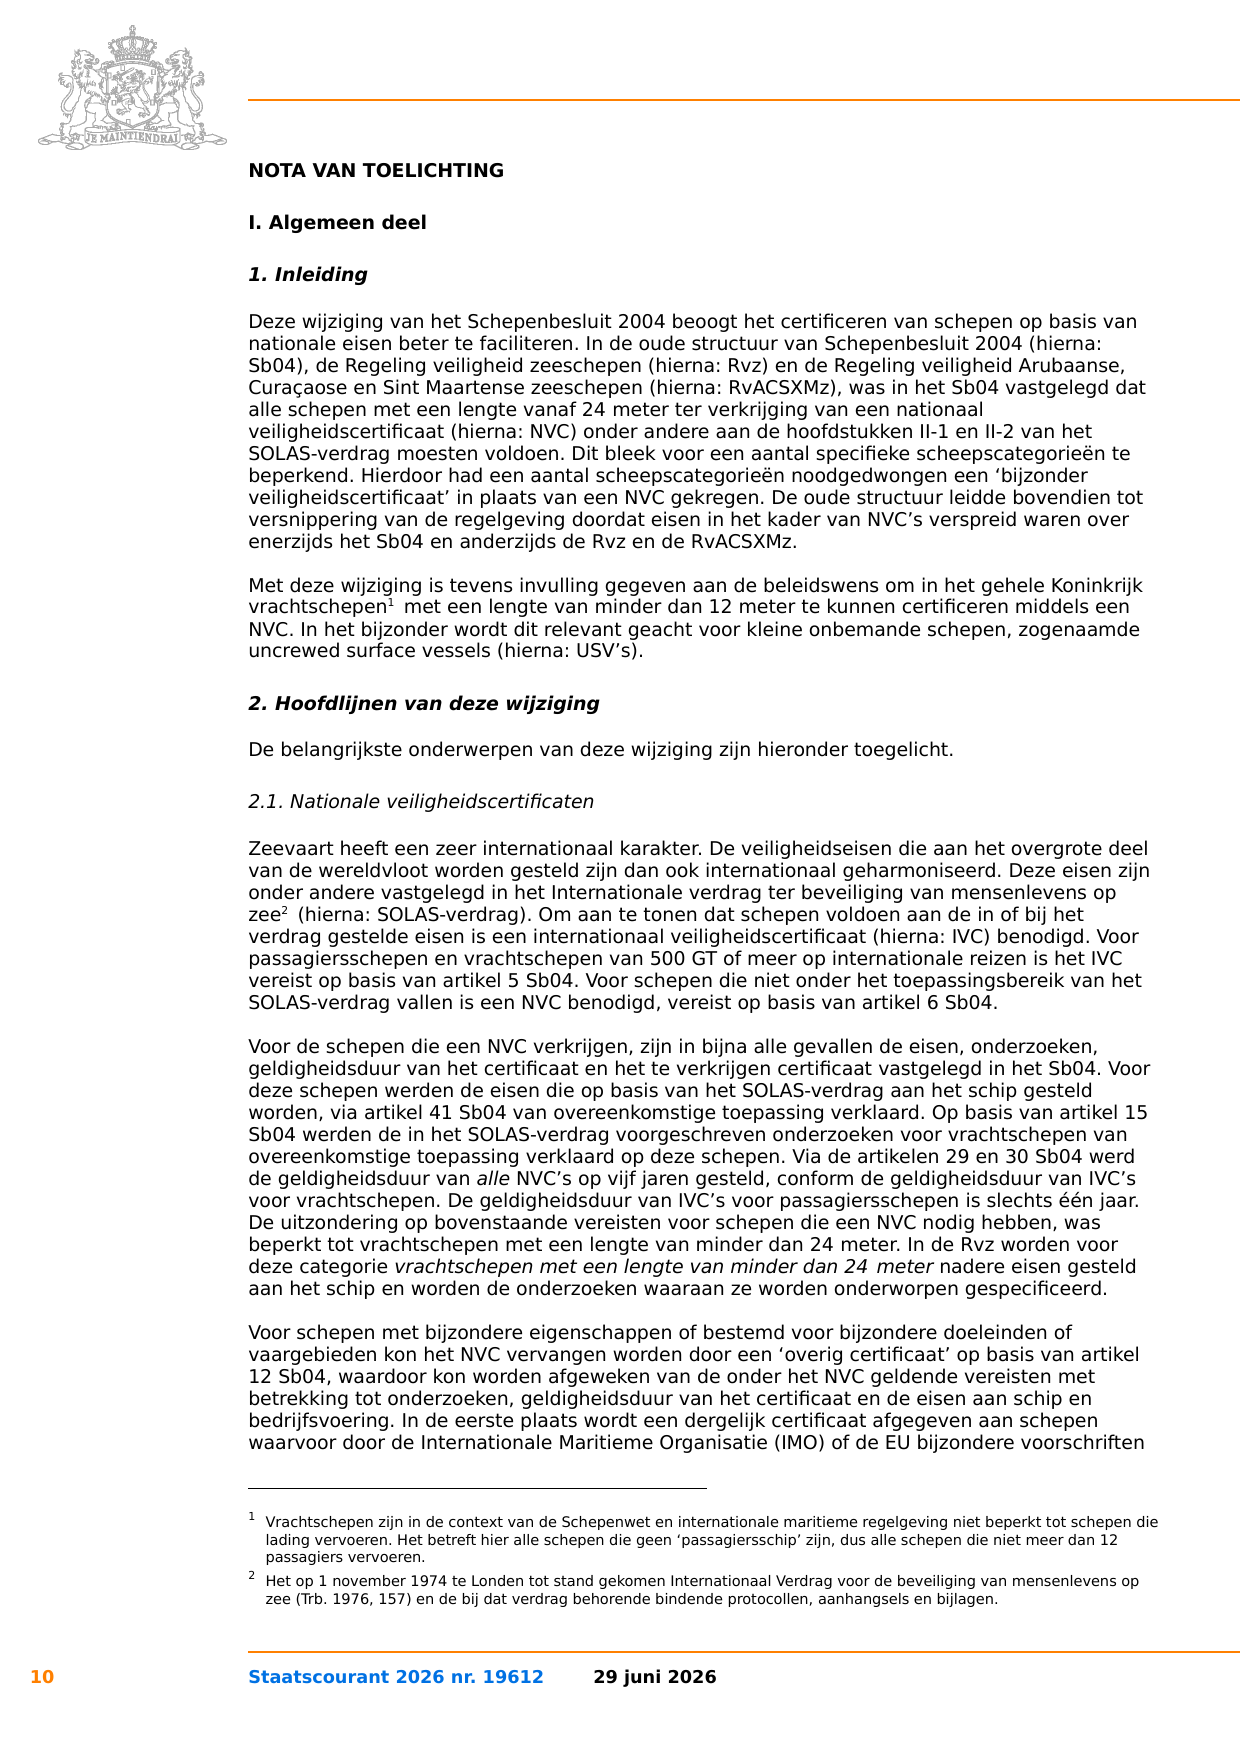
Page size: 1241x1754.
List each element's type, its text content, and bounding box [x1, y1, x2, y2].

text Vrachtschepen zijn in de context van de Schepenwet en internationale maritieme regelgeving niet beperkt tot schepen die lading vervoeren. Het betreft hier alle schepen die geen ‘passagiersschip’ zijn, dus alle schepen die niet meer dan 12 passagiers vervoeren. [248, 1510, 1163, 1566]
text Voor schepen met bijzondere eigenschappen of bestemd voor bijzondere doeleinden of vaargebieden kon het NVC vervangen worden door een ‘overig certificaat’ op basis van artikel 12 Sb04, waardoor kon worden afgeweken van de onder het NVC geldende vereisten met betrekking tot onderzoeken, geldigheidsduur van het certificaat en de eisen aan schip en bedrijfsvoering. In de eerste plaats wordt een dergelijk certificaat afgegeven aan schepen waarvoor door de Internationale Maritieme Organisatie (IMO) of de EU bijzondere voorschriften [248, 1322, 1163, 1453]
text Voor de schepen die een NVC verkrijgen, zijn in bijna alle gevallen de eisen, onderzoeken, geldigheidsduur van het certificaat en het te verkrijgen certificaat vastgelegd in het Sb04. Voor deze schepen werden de eisen die op basis van het SOLAS-verdrag aan het schip gesteld worden, via artikel 41 Sb04 van overeenkomstige toepassing verklaard. Op basis van artikel 15 Sb04 werden de in het SOLAS-verdrag voorgeschreven onderzoeken voor vrachtschepen van overeenkomstige toepassing verklaard op deze schepen. Via de artikelen 29 en 30 Sb04 werd de geldigheidsduur van alle NVC’s op vijf jaren gesteld, conform de geldigheidsduur van IVC’s voor vrachtschepen. De geldigheidsduur van IVC’s voor passagiersschepen is slechts één jaar. De uitzondering op bovenstaande vereisten voor schepen die een NVC nodig hebben, was beperkt tot vrachtschepen met een lengte van minder dan 24 meter. In de Rvz worden voor deze categorie vrachtschepen met een lengte van minder dan 24 meter nadere eisen gesteld aan het schip en worden de onderzoeken waaraan ze worden onderworpen gespecificeerd. [248, 1036, 1163, 1300]
text Zeevaart heeft een zeer internationaal karakter. De veiligheidseisen die aan het overgrote deel van de wereldvloot worden gesteld zijn dan ook internationaal geharmoniseerd. Deze eisen zijn onder andere vastgelegd in het Internationale verdrag ter beveiliging van mensenlevens op zee (hierna: SOLAS-verdrag). Om aan te tonen dat schepen voldoen aan de in of bij het verdrag gestelde eisen is een internationaal veiligheidscertificaat (hierna: IVC) benodigd. Voor passagiersschepen en vrachtschepen van 500 GT of meer op internationale reizen is het IVC vereist op basis van artikel 5 Sb04. Voor schepen die niet onder het toepassingsbereik van het SOLAS-verdrag vallen is een NVC benodigd, vereist op basis van artikel 6 Sb04. [248, 838, 1163, 1014]
subtitle I. Algemeen deel [248, 212, 1163, 234]
subtitle NOTA VAN TOELICHTING [248, 160, 1163, 182]
subtitle 2. Hoofdlijnen van deze wijziging [248, 692, 1163, 714]
picture [38, 25, 227, 150]
text Deze wijziging van het Schepenbesluit 2004 beoogt het certificeren van schepen op basis van nationale eisen beter te faciliteren. In de oude structuur van Schepenbesluit 2004 (hierna: Sb04), de Regeling veiligheid zeeschepen (hierna: Rvz) en de Regeling veiligheid Arubaanse, Curaçaose en Sint Maartense zeeschepen (hierna: RvACSXMz), was in het Sb04 vastgelegd dat alle schepen met een lengte vanaf 24 meter ter verkrijging van een nationaal veiligheidscertificaat (hierna: NVC) onder andere aan de hoofdstukken II-1 en II-2 van het SOLAS-verdrag moesten voldoen. Dit bleek voor een aantal specifieke scheepscategorieën te beperkend. Hierdoor had een aantal scheepscategorieën noodgedwongen een ‘bijzonder veiligheidscertificaat’ in plaats van een NVC gekregen. De oude structuur leidde bovendien tot versnippering van de regelgeving doordat eisen in het kader van NVC’s verspreid waren over enerzijds het Sb04 en anderzijds de Rvz en de RvACSXMz. [248, 311, 1163, 553]
text De belangrijkste onderwerpen van deze wijziging zijn hieronder toegelicht. [248, 739, 1163, 761]
subtitle 1. Inleiding [248, 264, 1163, 286]
text Het op 1 november 1974 te Londen tot stand gekomen Internationaal Verdrag voor de beveiliging van mensenlevens op zee (Trb. 1976, 157) en de bij dat verdrag behorende bindende protocollen, aanhangsels en bijlagen. [248, 1569, 1163, 1608]
subtitle 2.1. Nationale veiligheidscertificaten [248, 791, 1163, 813]
text Met deze wijziging is tevens invulling gegeven aan de beleidswens om in het gehele Koninkrijk vrachtschepen met een lengte van minder dan 12 meter te kunnen certificeren middels een NVC. In het bijzonder wordt dit relevant geacht voor kleine onbemande schepen, zogenaamde uncrewed surface vessels (hierna: USV’s). [248, 574, 1163, 662]
